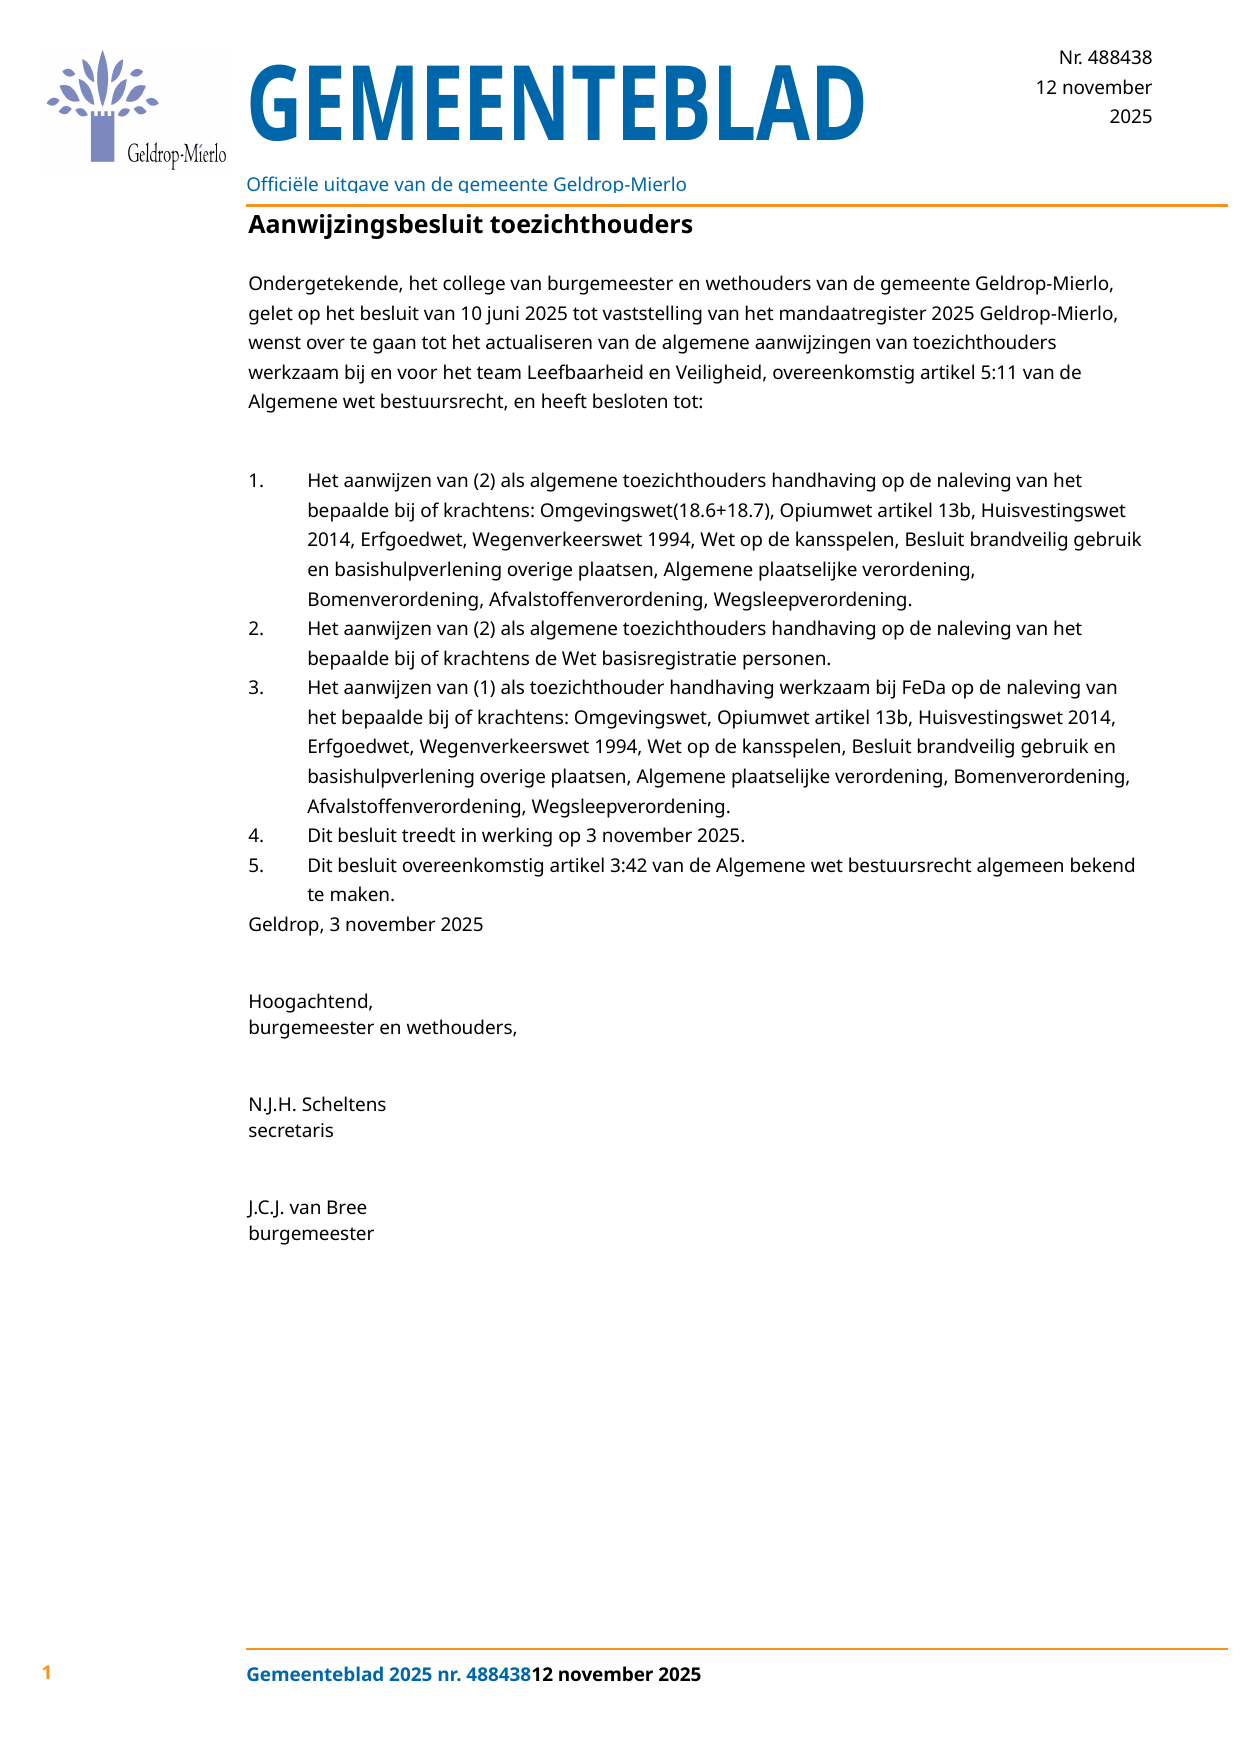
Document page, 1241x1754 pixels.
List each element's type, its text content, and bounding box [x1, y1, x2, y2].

list Dit besluit treedt in werking op 3 november 2025. [248, 822, 1152, 848]
text secretaris [248, 1117, 1152, 1143]
text Ondergetekende, het college van burgemeester en wethouders van de gemeente Geldrop-Mierlo, gelet op het besluit van 10 juni 2025 tot vaststelling van het mandaatregister 2025 Geldrop-Mierlo, wenst over te gaan tot het actualiseren van de algemene aanwijzingen van toezichthouders werkzaam bij en voor het team Leefbaarheid en Veiligheid, overeenkomstig artikel 5:11 van de Algemene wet bestuursrecht, en heeft besloten tot: [248, 270, 1152, 414]
text J.C.J. van Bree [248, 1194, 1152, 1220]
list Het aanwijzen van (2) als algemene toezichthouders handhaving op de naleving van het bepaalde bij of krachtens de Wet basisregistratie personen. [248, 615, 1152, 671]
list Dit besluit overeenkomstig artikel 3:42 van de Algemene wet bestuursrecht algemeen bekend te maken. [248, 852, 1152, 907]
list Het aanwijzen van (2) als algemene toezichthouders handhaving op de naleving van het bepaalde bij of krachtens: Omgevingswet(18.6+18.7), Opiumwet artikel 13b, Huisvestingswet 2014, Erfgoedwet, Wegenverkeerswet 1994, Wet op de kansspelen, Besluit brandveilig gebruik en basishulpverlening overige plaatsen, Algemene plaatselijke verordening, Bomenverordening, Afvalstoffenverordening, Wegsleepverordening. [248, 467, 1152, 612]
text burgemeester [248, 1220, 1152, 1246]
picture [41, 47, 231, 172]
text Geldrop, 3 november 2025 [248, 911, 1152, 937]
text N.J.H. Scheltens [248, 1091, 1152, 1117]
list Het aanwijzen van (1) als toezichthouder handhaving werkzaam bij FeDa op de naleving van het bepaalde bij of krachtens: Omgevingswet, Opiumwet artikel 13b, Huisvestingswet 2014, Erfgoedwet, Wegenverkeerswet 1994, Wet op de kansspelen, Besluit brandveilig gebruik en basishulpverlening overige plaatsen, Algemene plaatselijke verordening, Bomenverordening, Afvalstoffenverordening, Wegsleepverordening. [248, 674, 1152, 819]
text burgemeester en wethouders, [248, 1014, 1152, 1040]
text Aanwijzingsbesluit toezichthouders [248, 207, 1152, 241]
text Hoogachtend, [248, 988, 1152, 1014]
